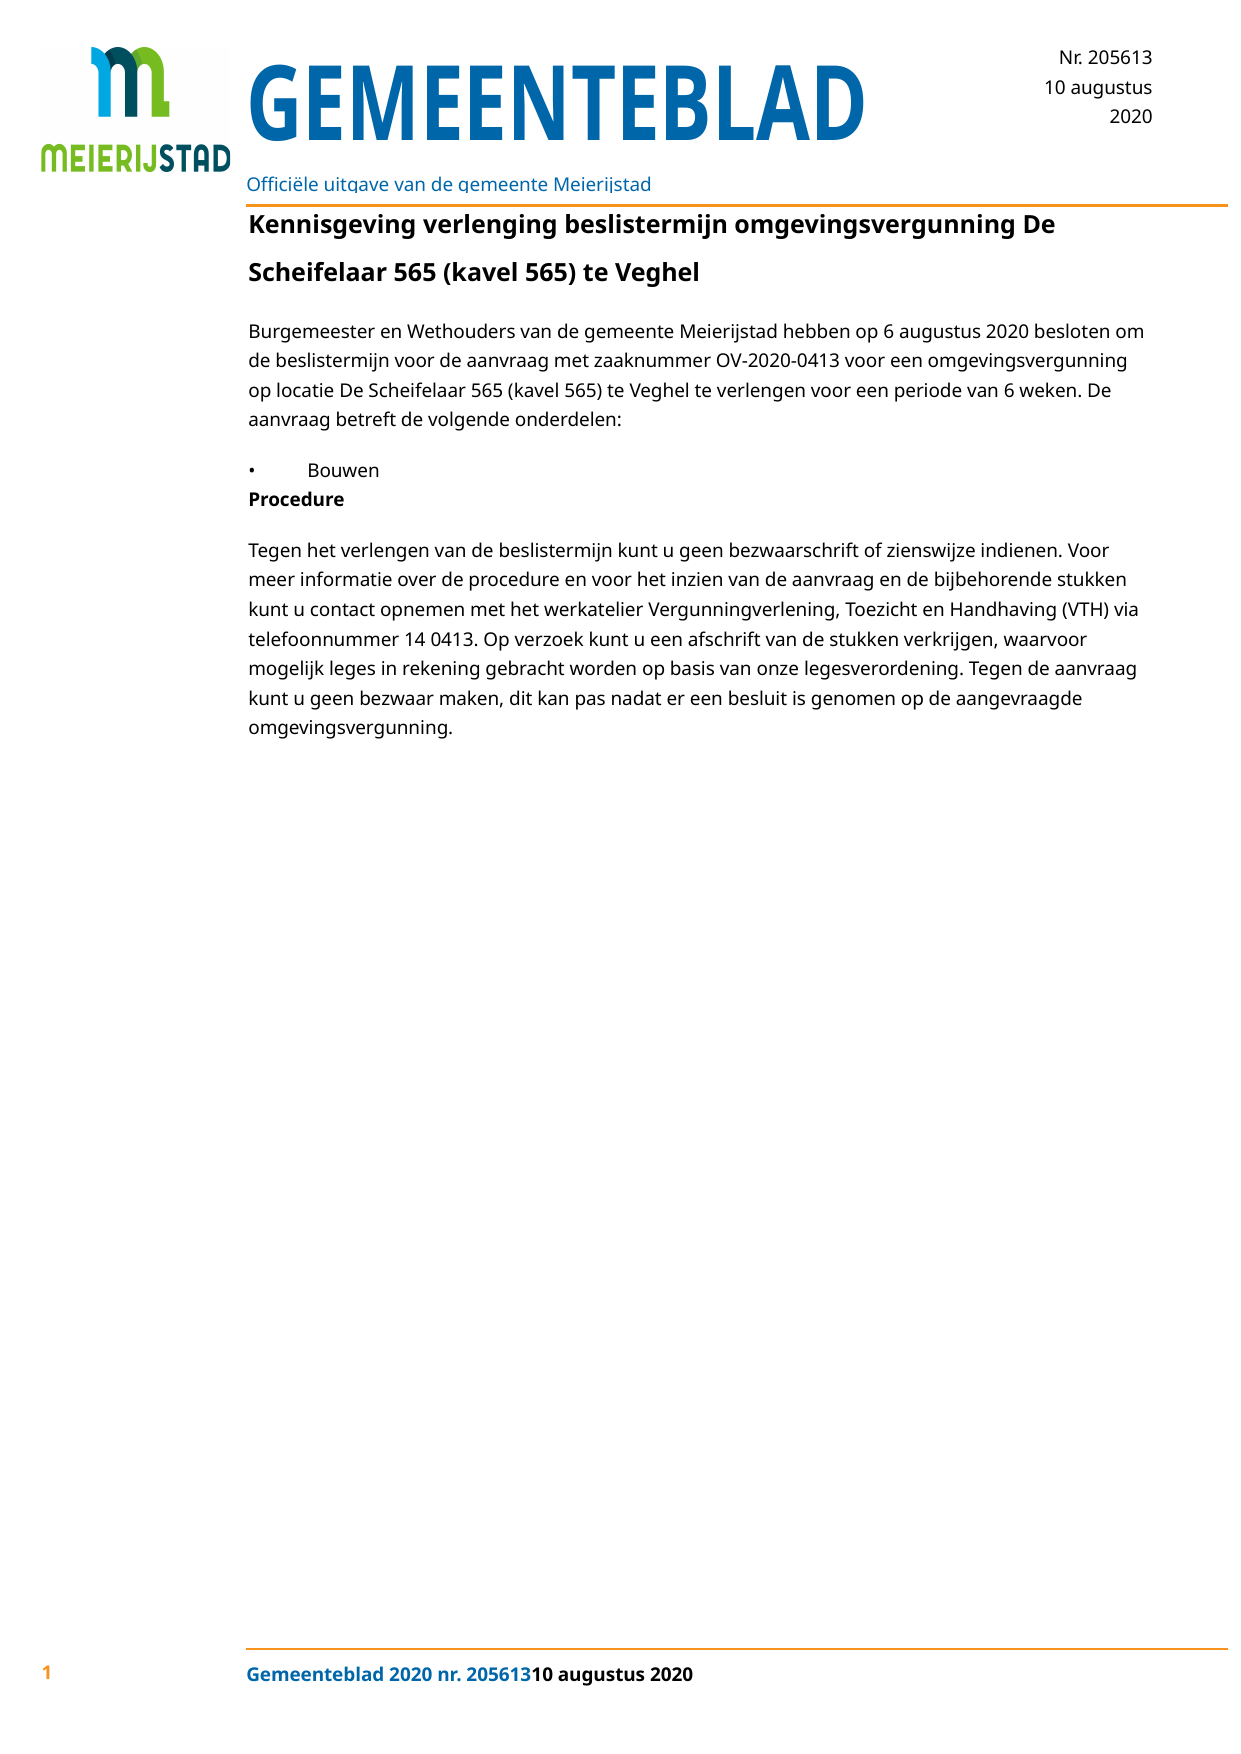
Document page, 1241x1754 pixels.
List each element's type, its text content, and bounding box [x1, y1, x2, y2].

text Procedure [248, 487, 1152, 512]
list Bouwen [248, 457, 1152, 483]
text Kennisgeving verlenging beslistermijn omgevingsvergunning De Scheifelaar 565 (kavel 565) te Veghel [248, 207, 1152, 288]
picture [41, 47, 231, 172]
text Burgemeester en Wethouders van de gemeente Meierijstad hebben op 6 augustus 2020 besloten om de beslistermijn voor de aanvraag met zaaknummer OV-2020-0413 voor een omgevingsvergunning op locatie De Scheifelaar 565 (kavel 565) te Veghel te verlengen voor een periode van 6 weken. De aanvraag betreft de volgende onderdelen: [248, 318, 1152, 432]
text Tegen het verlengen van de beslistermijn kunt u geen bezwaarschrift of zienswijze indienen. Voor meer informatie over de procedure en voor het inzien van de aanvraag en de bijbehorende stukken kunt u contact opnemen met het werkatelier Vergunningverlening, Toezicht en Handhaving (VTH) via telefoonnummer 14 0413. Op verzoek kunt u een afschrift van de stukken verkrijgen, waarvoor mogelijk leges in rekening gebracht worden op basis van onze legesverordening. Tegen de aanvraag kunt u geen bezwaar maken, dit kan pas nadat er een besluit is genomen op de aangevraagde omgevingsvergunning. [248, 537, 1152, 740]
